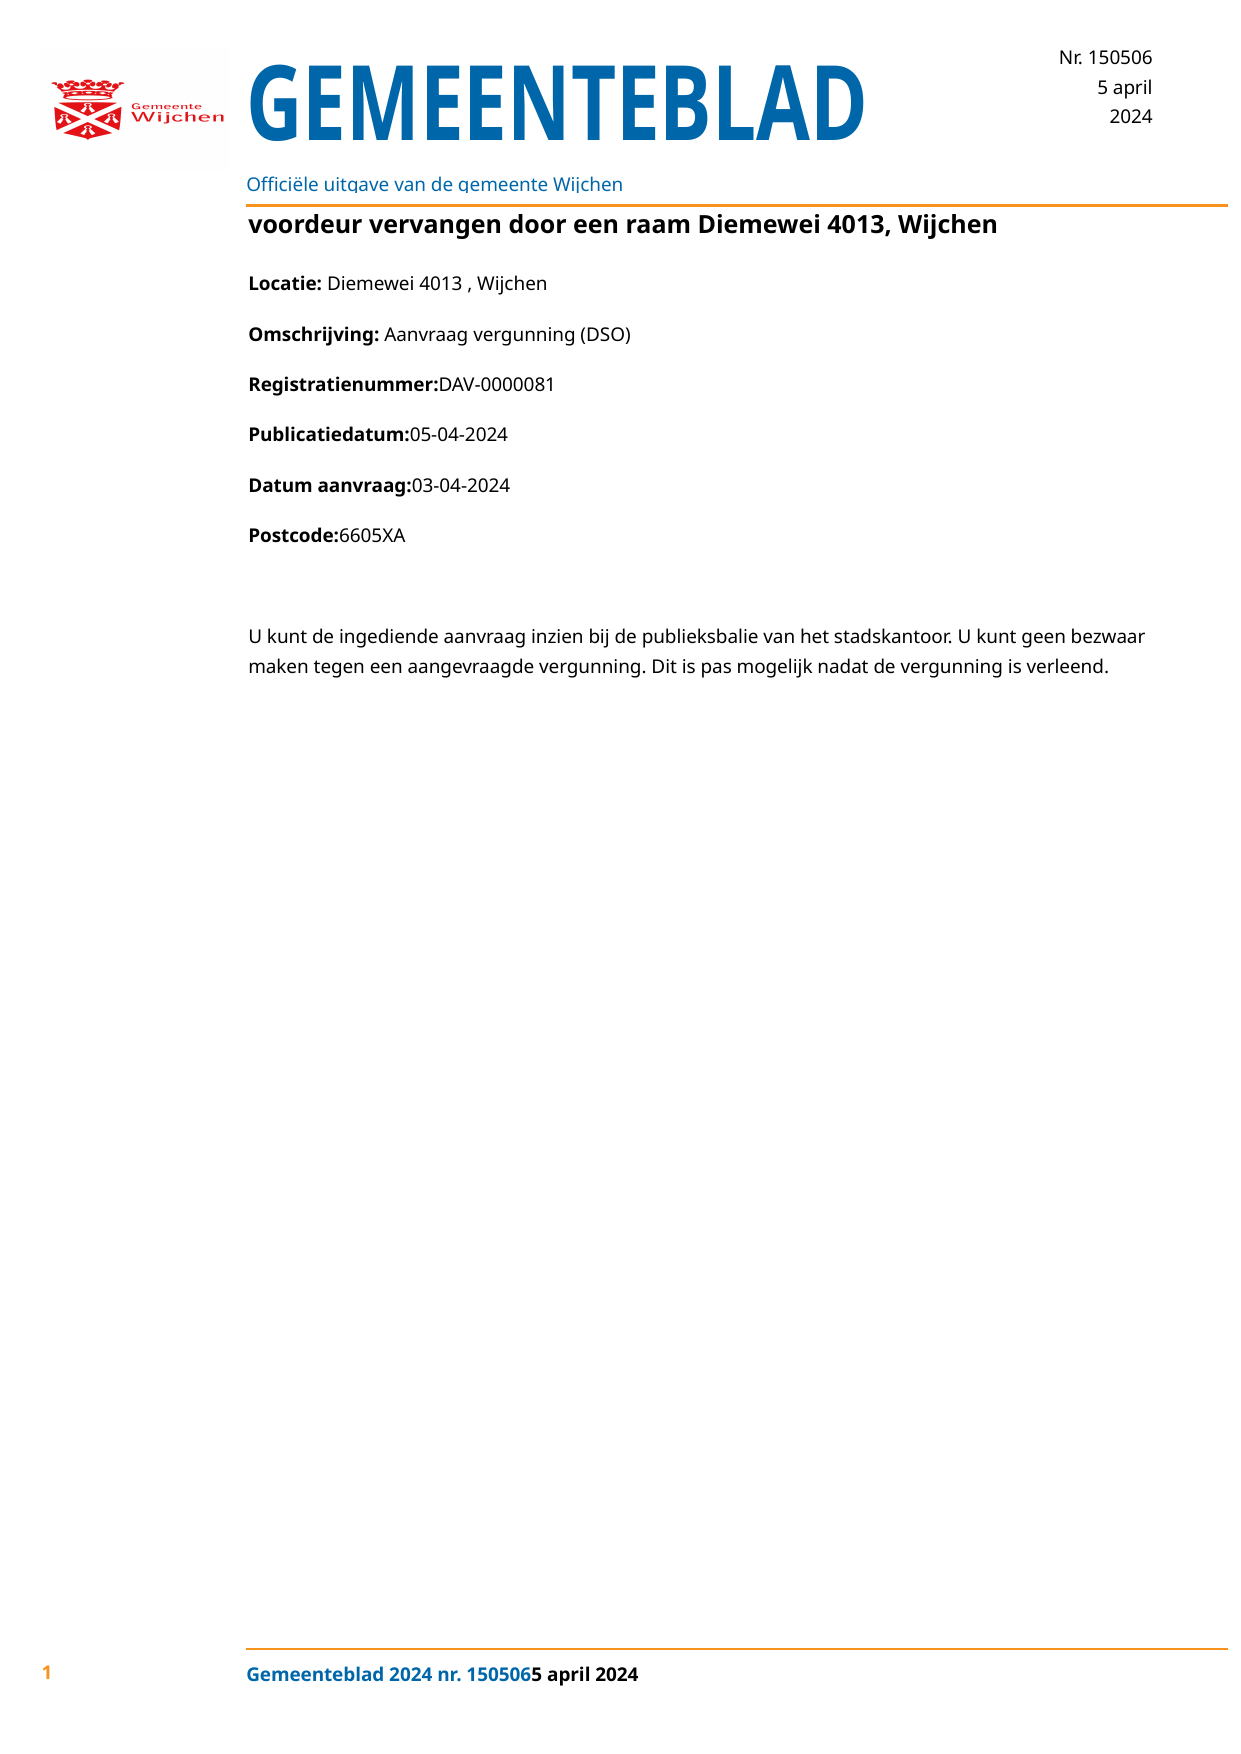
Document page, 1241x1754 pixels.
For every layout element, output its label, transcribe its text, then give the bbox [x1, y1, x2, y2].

text Omschrijving: Aanvraag vergunning (DSO) [248, 321, 1152, 346]
text Locatie: Diemewei 4013 , Wijchen [248, 270, 1152, 296]
text Postcode:6605XA [248, 522, 1152, 548]
text U kunt de ingediende aanvraag inzien bij de publieksbalie van het stadskantoor. U kunt geen bezwaar maken tegen een aangevraagde vergunning. Dit is pas mogelijk nadat de vergunning is verleend. [248, 623, 1152, 678]
text Publicatiedatum:05-04-2024 [248, 422, 1152, 447]
text Datum aanvraag:03-04-2024 [248, 472, 1152, 498]
text voordeur vervangen door een raam Diemewei 4013, Wijchen [248, 207, 1152, 241]
text Registratienummer:DAV-0000081 [248, 371, 1152, 397]
picture [41, 47, 231, 172]
